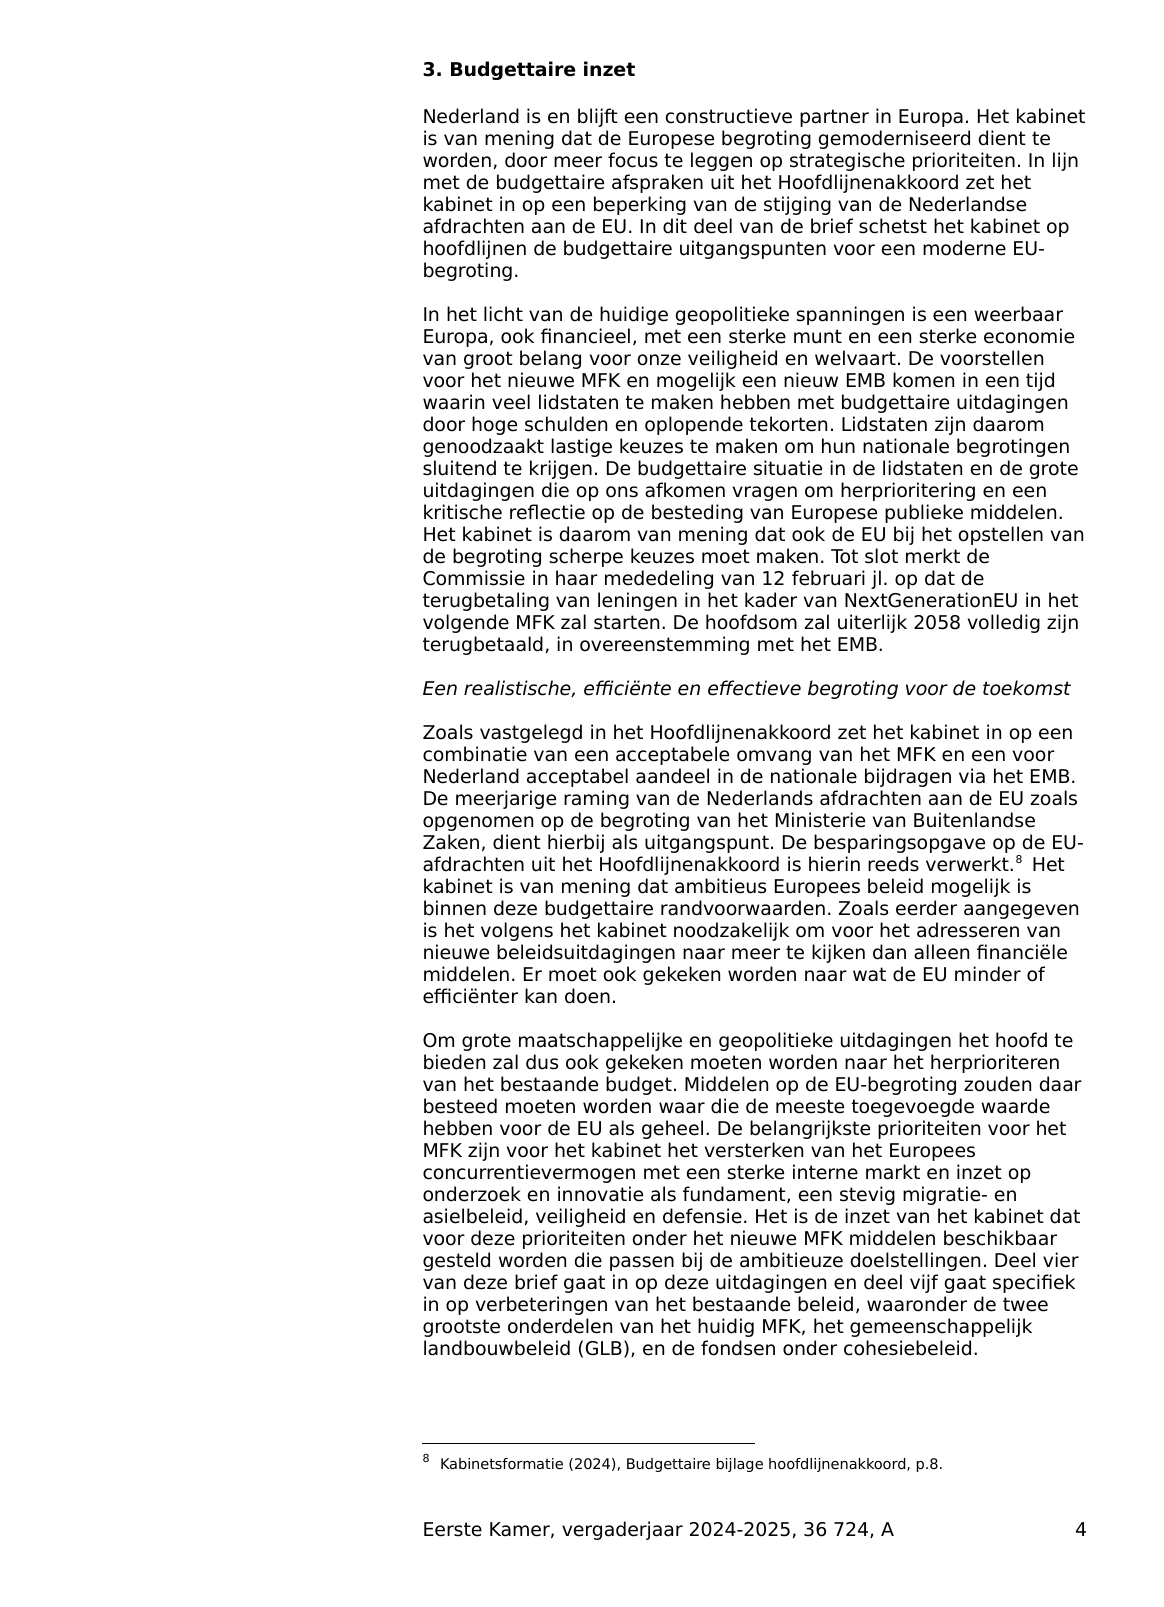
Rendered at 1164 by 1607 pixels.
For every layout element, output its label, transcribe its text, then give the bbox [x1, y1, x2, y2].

text Zoals vastgelegd in het Hoofdlijnenakkoord zet het kabinet in op een combinatie van een acceptabele omvang van het MFK en een voor Nederland acceptabel aandeel in de nationale bijdragen via het EMB. De meerjarige raming van de Nederlands afdrachten aan de EU zoals opgenomen op de begroting van het Ministerie van Buitenlandse Zaken, dient hierbij als uitgangspunt. De besparingsopgave op de EU-afdrachten uit het Hoofdlijnenakkoord is hierin reeds verwerkt. Het kabinet is van mening dat ambitieus Europees beleid mogelijk is binnen deze budgettaire randvoorwaarden. Zoals eerder aangegeven is het volgens het kabinet noodzakelijk om voor het adresseren van nieuwe beleidsuitdagingen naar meer te kijken dan alleen financiële middelen. Er moet ook gekeken worden naar wat de EU minder of efficiënter kan doen. [422, 722, 1087, 1008]
text In het licht van de huidige geopolitieke spanningen is een weerbaar Europa, ook financieel, met een sterke munt en een sterke economie van groot belang voor onze veiligheid en welvaart. De voorstellen voor het nieuwe MFK en mogelijk een nieuw EMB komen in een tijd waarin veel lidstaten te maken hebben met budgettaire uitdagingen door hoge schulden en oplopende tekorten. Lidstaten zijn daarom genoodzaakt lastige keuzes te maken om hun nationale begrotingen sluitend te krijgen. De budgettaire situatie in de lidstaten en de grote uitdagingen die op ons afkomen vragen om herprioritering en een kritische reflectie op de besteding van Europese publieke middelen. Het kabinet is daarom van mening dat ook de EU bij het opstellen van de begroting scherpe keuzes moet maken. Tot slot merkt de Commissie in haar mededeling van 12 februari jl. op dat de terugbetaling van leningen in het kader van NextGenerationEU in het volgende MFK zal starten. De hoofdsom zal uiterlijk 2058 volledig zijn terugbetaald, in overeenstemming met het EMB. [422, 304, 1087, 656]
subtitle Een realistische, efficiënte en effectieve begroting voor de toekomst [422, 678, 1087, 700]
subtitle 3. Budgettaire inzet [422, 59, 1087, 81]
text Om grote maatschappelijke en geopolitieke uitdagingen het hoofd te bieden zal dus ook gekeken moeten worden naar het herprioriteren van het bestaande budget. Middelen op de EU-begroting zouden daar besteed moeten worden waar die de meeste toegevoegde waarde hebben voor de EU als geheel. De belangrijkste prioriteiten voor het MFK zijn voor het kabinet het versterken van het Europees concurrentievermogen met een sterke interne markt en inzet op onderzoek en innovatie als fundament, een stevig migratie- en asielbeleid, veiligheid en defensie. Het is de inzet van het kabinet dat voor deze prioriteiten onder het nieuwe MFK middelen beschikbaar gesteld worden die passen bij de ambitieuze doelstellingen. Deel vier van deze brief gaat in op deze uitdagingen en deel vijf gaat specifiek in op verbeteringen van het bestaande beleid, waaronder de twee grootste onderdelen van het huidig MFK, het gemeenschappelijk landbouwbeleid (GLB), en de fondsen onder cohesiebeleid. [422, 1030, 1087, 1360]
text Kabinetsformatie (2024), Budgettaire bijlage hoofdlijnenakkoord, p.8. [422, 1452, 1087, 1474]
text Nederland is en blijft een constructieve partner in Europa. Het kabinet is van mening dat de Europese begroting gemoderniseerd dient te worden, door meer focus te leggen op strategische prioriteiten. In lijn met de budgettaire afspraken uit het Hoofdlijnenakkoord zet het kabinet in op een beperking van de stijging van de Nederlandse afdrachten aan de EU. In dit deel van de brief schetst het kabinet op hoofdlijnen de budgettaire uitgangspunten voor een moderne EU-begroting. [422, 106, 1087, 282]
